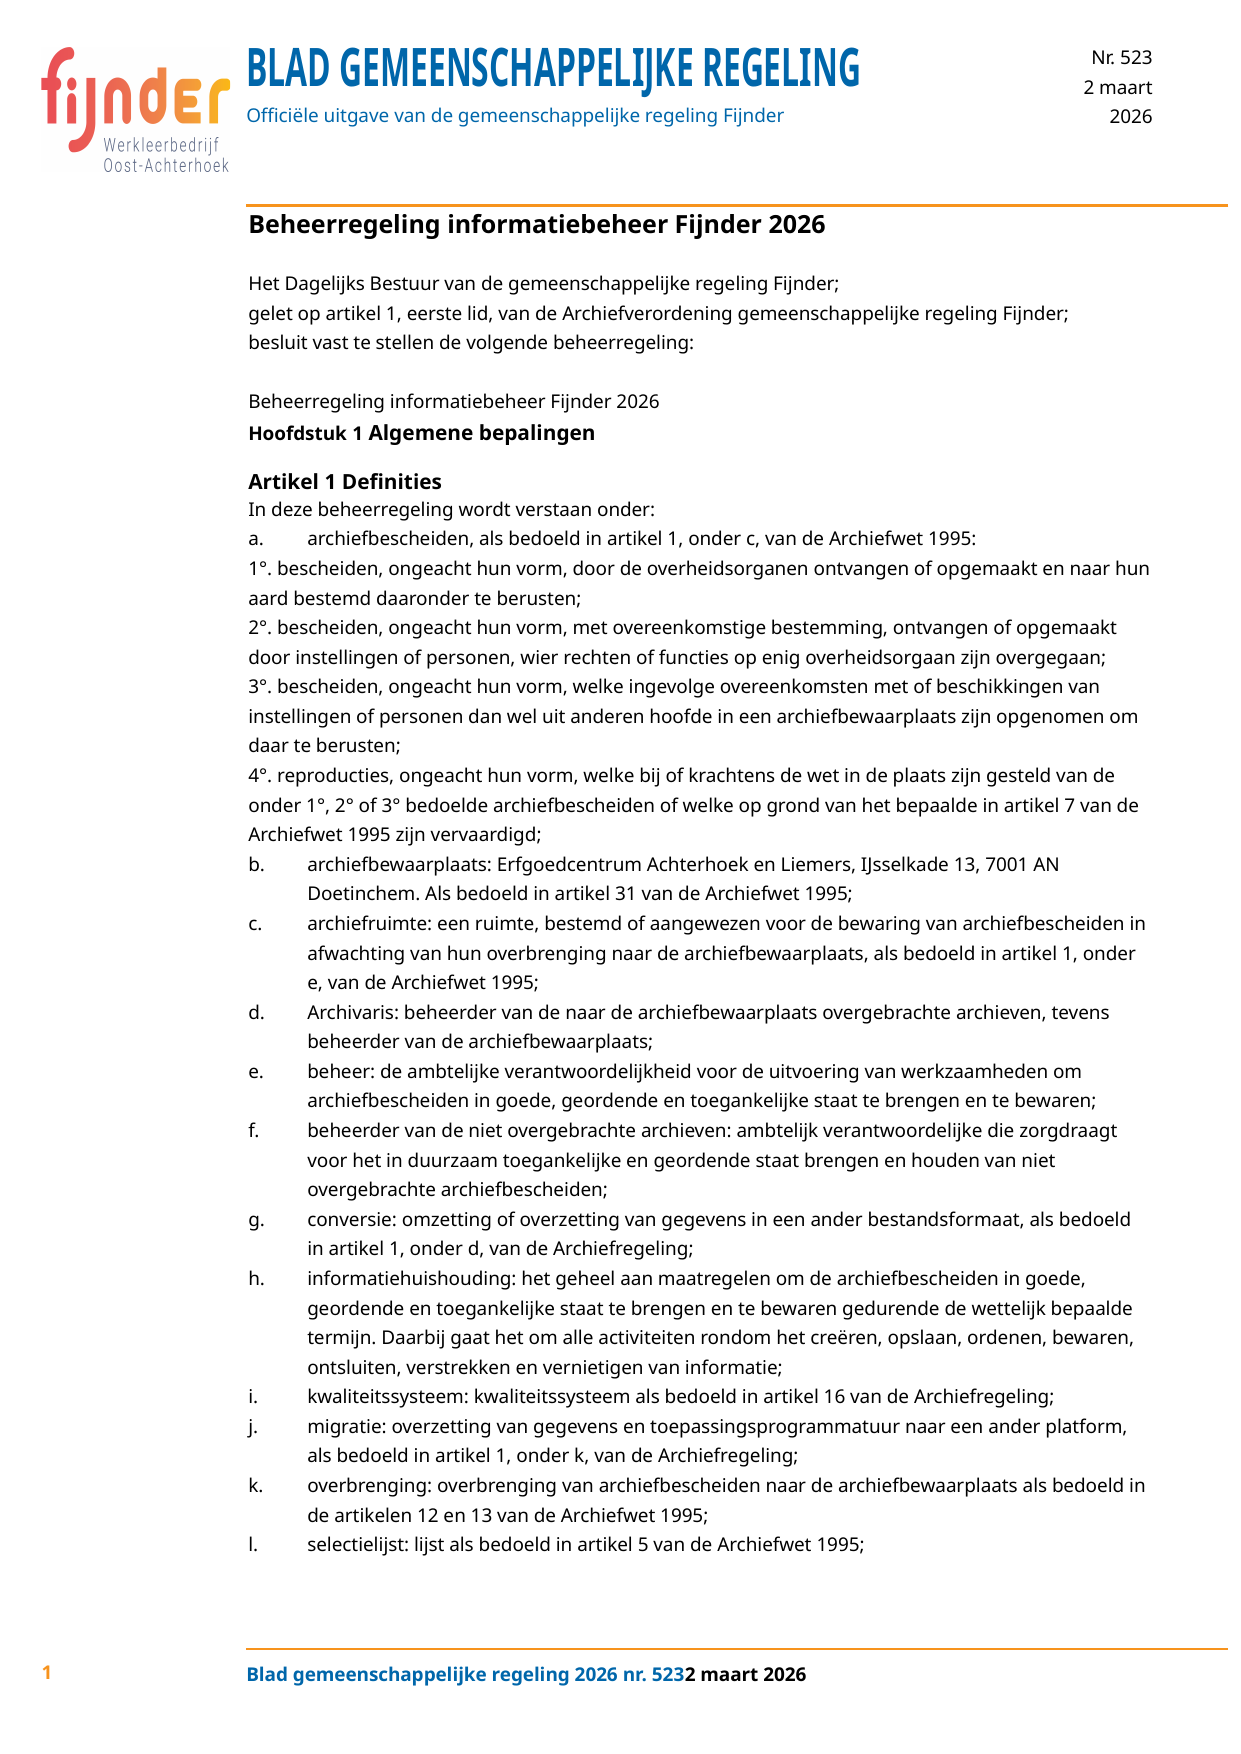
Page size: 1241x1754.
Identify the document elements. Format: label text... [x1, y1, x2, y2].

list beheerder van de niet overgebrachte archieven: ambtelijk verantwoordelijke die zorgdraagt voor het in duurzaam toegankelijke en geordende staat brengen en houden van niet overgebrachte archiefbescheiden; [248, 1117, 1152, 1202]
list conversie: omzetting of overzetting van gegevens in een ander bestandsformaat, als bedoeld in artikel 1, onder d, van de Archiefregeling; [248, 1206, 1152, 1261]
text In deze beheerregeling wordt verstaan onder: [248, 496, 1152, 522]
list beheer: de ambtelijke verantwoordelijkheid voor de uitvoering van werkzaamheden om archiefbescheiden in goede, geordende en toegankelijke staat te brengen en te bewaren; [248, 1058, 1152, 1113]
text Beheerregeling informatiebeheer Fijnder 2026 [248, 389, 1152, 414]
list selectielijst: lijst als bedoeld in artikel 5 van de Archiefwet 1995; [248, 1531, 1152, 1557]
text Het Dagelijks Bestuur van de gemeenschappelijke regeling Fijnder; [248, 270, 1152, 296]
list overbrenging: overbrenging van archiefbescheiden naar de archiefbewaarplaats als bedoeld in de artikelen 12 en 13 van de Archiefwet 1995; [248, 1472, 1152, 1527]
text Hoofdstuk 1 Algemene bepalingen [248, 418, 1152, 447]
text 1°. bescheiden, ongeacht hun vorm, door de overheidsorganen ontvangen of opgemaakt en naar hun aard bestemd daaronder te berusten; [248, 555, 1152, 610]
text 2°. bescheiden, ongeacht hun vorm, met overeenkomstige bestemming, ontvangen of opgemaakt door instellingen of personen, wier rechten of functies op enig overheidsorgaan zijn overgegaan; [248, 614, 1152, 669]
text 4°. reproducties, ongeacht hun vorm, welke bij of krachtens de wet in de plaats zijn gesteld van de onder 1°, 2° of 3° bedoelde archiefbescheiden of welke op grond van het bepaalde in artikel 7 van de Archiefwet 1995 zijn vervaardigd; [248, 762, 1152, 847]
text gelet op artikel 1, eerste lid, van de Archiefverordening gemeenschappelijke regeling Fijnder; [248, 300, 1152, 326]
text besluit vast te stellen de volgende beheerregeling: [248, 329, 1152, 355]
list archiefbewaarplaats: Erfgoedcentrum Achterhoek en Liemers, IJsselkade 13, 7001 AN Doetinchem. Als bedoeld in artikel 31 van de Archiefwet 1995; [248, 851, 1152, 906]
list kwaliteitssysteem: kwaliteitssysteem als bedoeld in artikel 16 van de Archiefregeling; [248, 1383, 1152, 1409]
list archiefbescheiden, als bedoeld in artikel 1, onder c, van de Archiefwet 1995: [248, 526, 1152, 551]
text 3°. bescheiden, ongeacht hun vorm, welke ingevolge overeenkomsten met of beschikkingen van instellingen of personen dan wel uit anderen hoofde in een archiefbewaarplaats zijn opgenomen om daar te berusten; [248, 673, 1152, 758]
list Archivaris: beheerder van de naar de archiefbewaarplaats overgebrachte archieven, tevens beheerder van de archiefbewaarplaats; [248, 999, 1152, 1054]
list informatiehuishouding: het geheel aan maatregelen om de archiefbescheiden in goede, geordende en toegankelijke staat te brengen en te bewaren gedurende de wettelijk bepaalde termijn. Daarbij gaat het om alle activiteiten rondom het creëren, opslaan, ordenen, bewaren, ontsluiten, verstrekken en vernietigen van informatie; [248, 1265, 1152, 1379]
list archiefruimte: een ruimte, bestemd of aangewezen voor de bewaring van archiefbescheiden in afwachting van hun overbrenging naar de archiefbewaarplaats, als bedoeld in artikel 1, onder e, van de Archiefwet 1995; [248, 910, 1152, 995]
list migratie: overzetting van gegevens en toepassingsprogrammatuur naar een ander platform, als bedoeld in artikel 1, onder k, van de Archiefregeling; [248, 1413, 1152, 1468]
text Artikel 1 Definities [248, 467, 1152, 496]
picture [41, 47, 231, 172]
text Beheerregeling informatiebeheer Fijnder 2026 [248, 207, 1152, 241]
